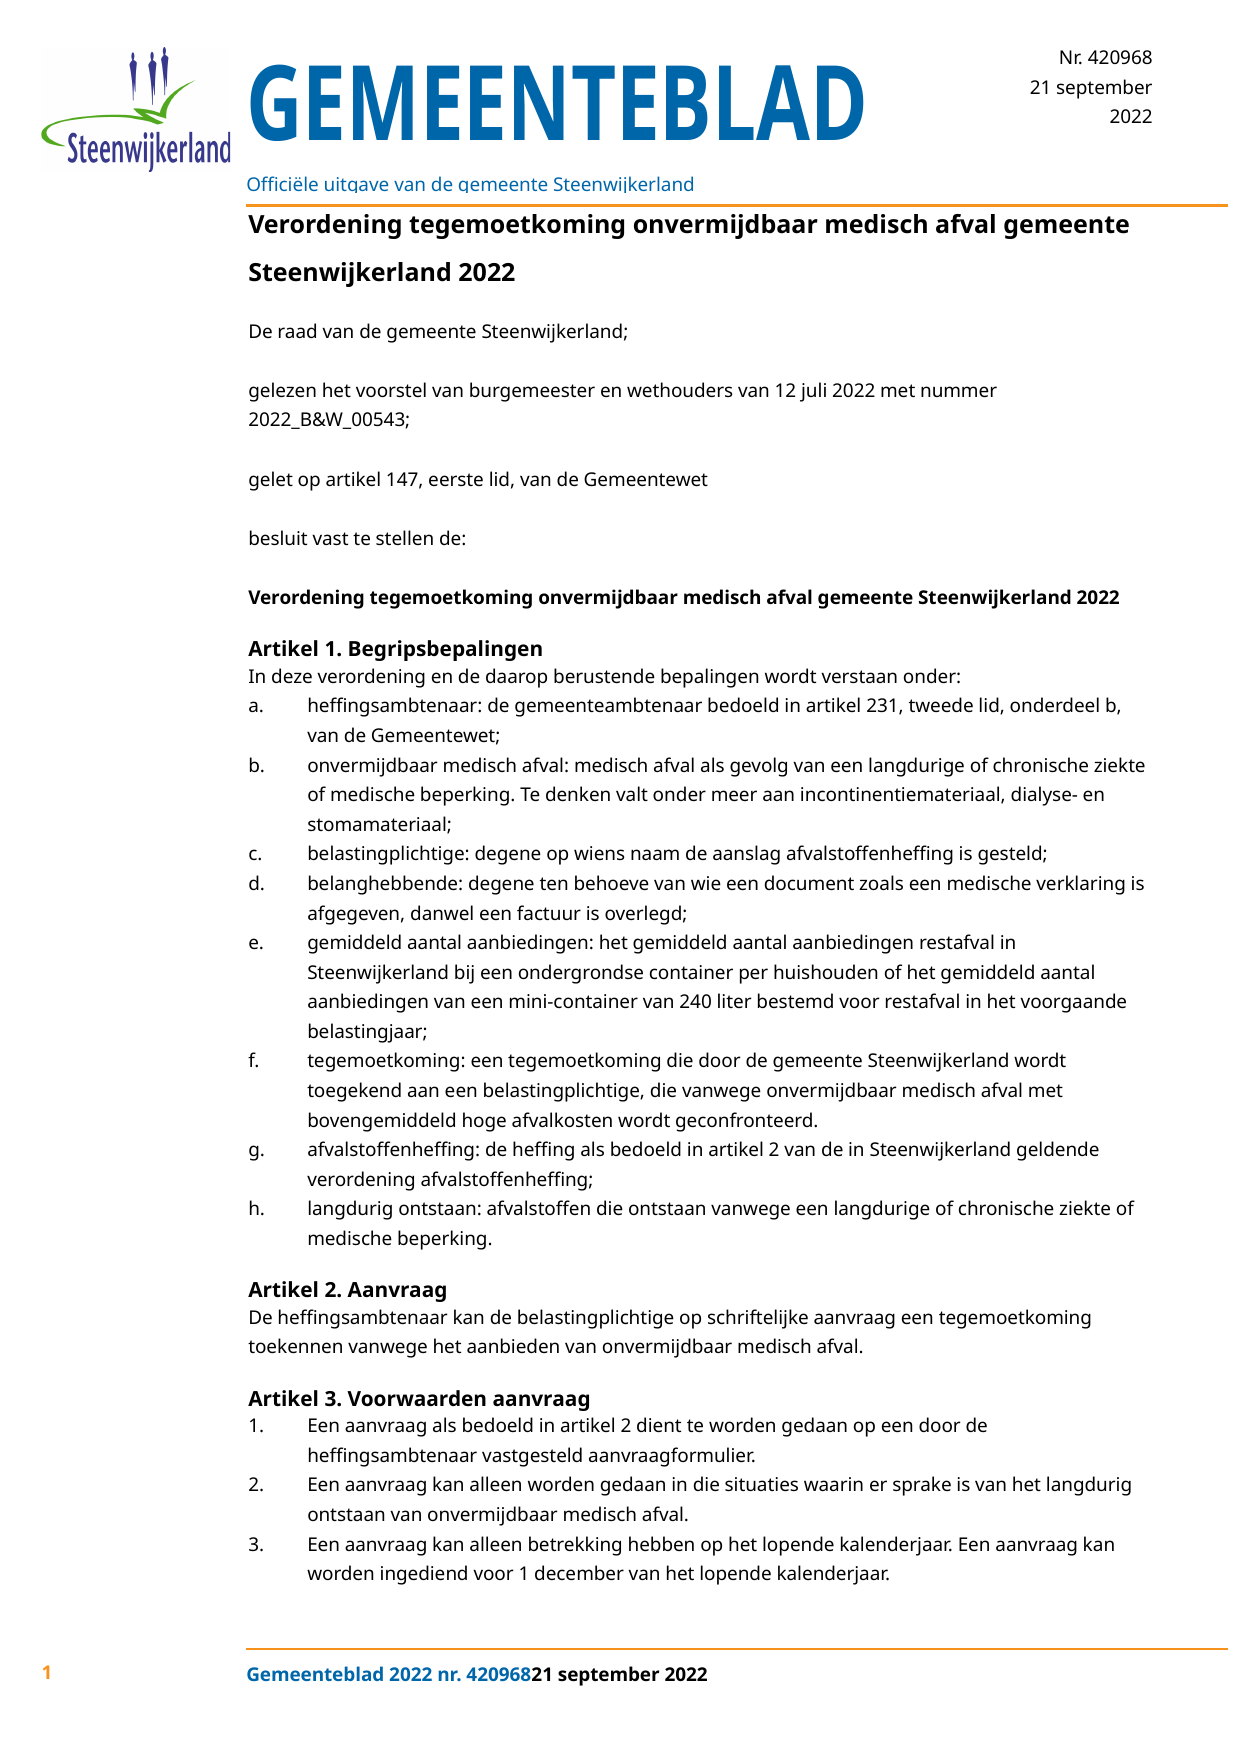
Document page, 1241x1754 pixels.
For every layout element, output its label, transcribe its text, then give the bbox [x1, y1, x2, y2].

text Artikel 3. Voorwaarden aanvraag [248, 1384, 1152, 1412]
text De raad van de gemeente Steenwijkerland; [248, 318, 1152, 344]
list Een aanvraag kan alleen betrekking hebben op het lopende kalenderjaar. Een aanvraag kan worden ingediend voor 1 december van het lopende kalenderjaar. [248, 1531, 1152, 1586]
list Een aanvraag als bedoeld in artikel 2 dient te worden gedaan op een door de heffingsambtenaar vastgesteld aanvraagformulier. [248, 1412, 1152, 1468]
text In deze verordening en de daarop berustende bepalingen wordt verstaan onder: [248, 663, 1152, 689]
text De heffingsambtenaar kan de belastingplichtige op schriftelijke aanvraag een tegemoetkoming toekennen vanwege het aanbieden van onvermijdbaar medisch afval. [248, 1304, 1152, 1359]
text Artikel 2. Aanvraag [248, 1276, 1152, 1304]
list belastingplichtige: degene op wiens naam de aanslag afvalstoffenheffing is gesteld; [248, 841, 1152, 866]
text Verordening tegemoetkoming onvermijdbaar medisch afval gemeente Steenwijkerland 2022 [248, 584, 1152, 610]
picture [41, 47, 231, 172]
text besluit vast te stellen de: [248, 525, 1152, 551]
list afvalstoffenheffing: de heffing als bedoeld in artikel 2 van de in Steenwijkerland geldende verordening afvalstoffenheffing; [248, 1136, 1152, 1192]
list belanghebbende: degene ten behoeve van wie een document zoals een medische verklaring is afgegeven, danwel een factuur is overlegd; [248, 870, 1152, 925]
text Verordening tegemoetkoming onvermijdbaar medisch afval gemeente Steenwijkerland 2022 [248, 207, 1152, 288]
list tegemoetkoming: een tegemoetkoming die door de gemeente Steenwijkerland wordt toegekend aan een belastingplichtige, die vanwege onvermijdbaar medisch afval met bovengemiddeld hoge afvalkosten wordt geconfronteerd. [248, 1048, 1152, 1132]
list Een aanvraag kan alleen worden gedaan in die situaties waarin er sprake is van het langdurig ontstaan van onvermijdbaar medisch afval. [248, 1472, 1152, 1527]
text gelet op artikel 147, eerste lid, van de Gemeentewet [248, 466, 1152, 492]
text gelezen het voorstel van burgemeester en wethouders van 12 juli 2022 met nummer 2022_B&W_00543; [248, 377, 1152, 432]
list heffingsambtenaar: de gemeenteambtenaar bedoeld in artikel 231, tweede lid, onderdeel b, van de Gemeentewet; [248, 693, 1152, 748]
text Artikel 1. Begripsbepalingen [248, 634, 1152, 663]
list gemiddeld aantal aanbiedingen: het gemiddeld aantal aanbiedingen restafval in Steenwijkerland bij een ondergrondse container per huishouden of het gemiddeld aantal aanbiedingen van een mini-container van 240 liter bestemd voor restafval in het voorgaande belastingjaar; [248, 929, 1152, 1044]
list onvermijdbaar medisch afval: medisch afval als gevolg van een langdurige of chronische ziekte of medische beperking. Te denken valt onder meer aan incontinentiemateriaal, dialyse- en stomamateriaal; [248, 752, 1152, 837]
list langdurig ontstaan: afvalstoffen die ontstaan vanwege een langdurige of chronische ziekte of medische beperking. [248, 1196, 1152, 1251]
